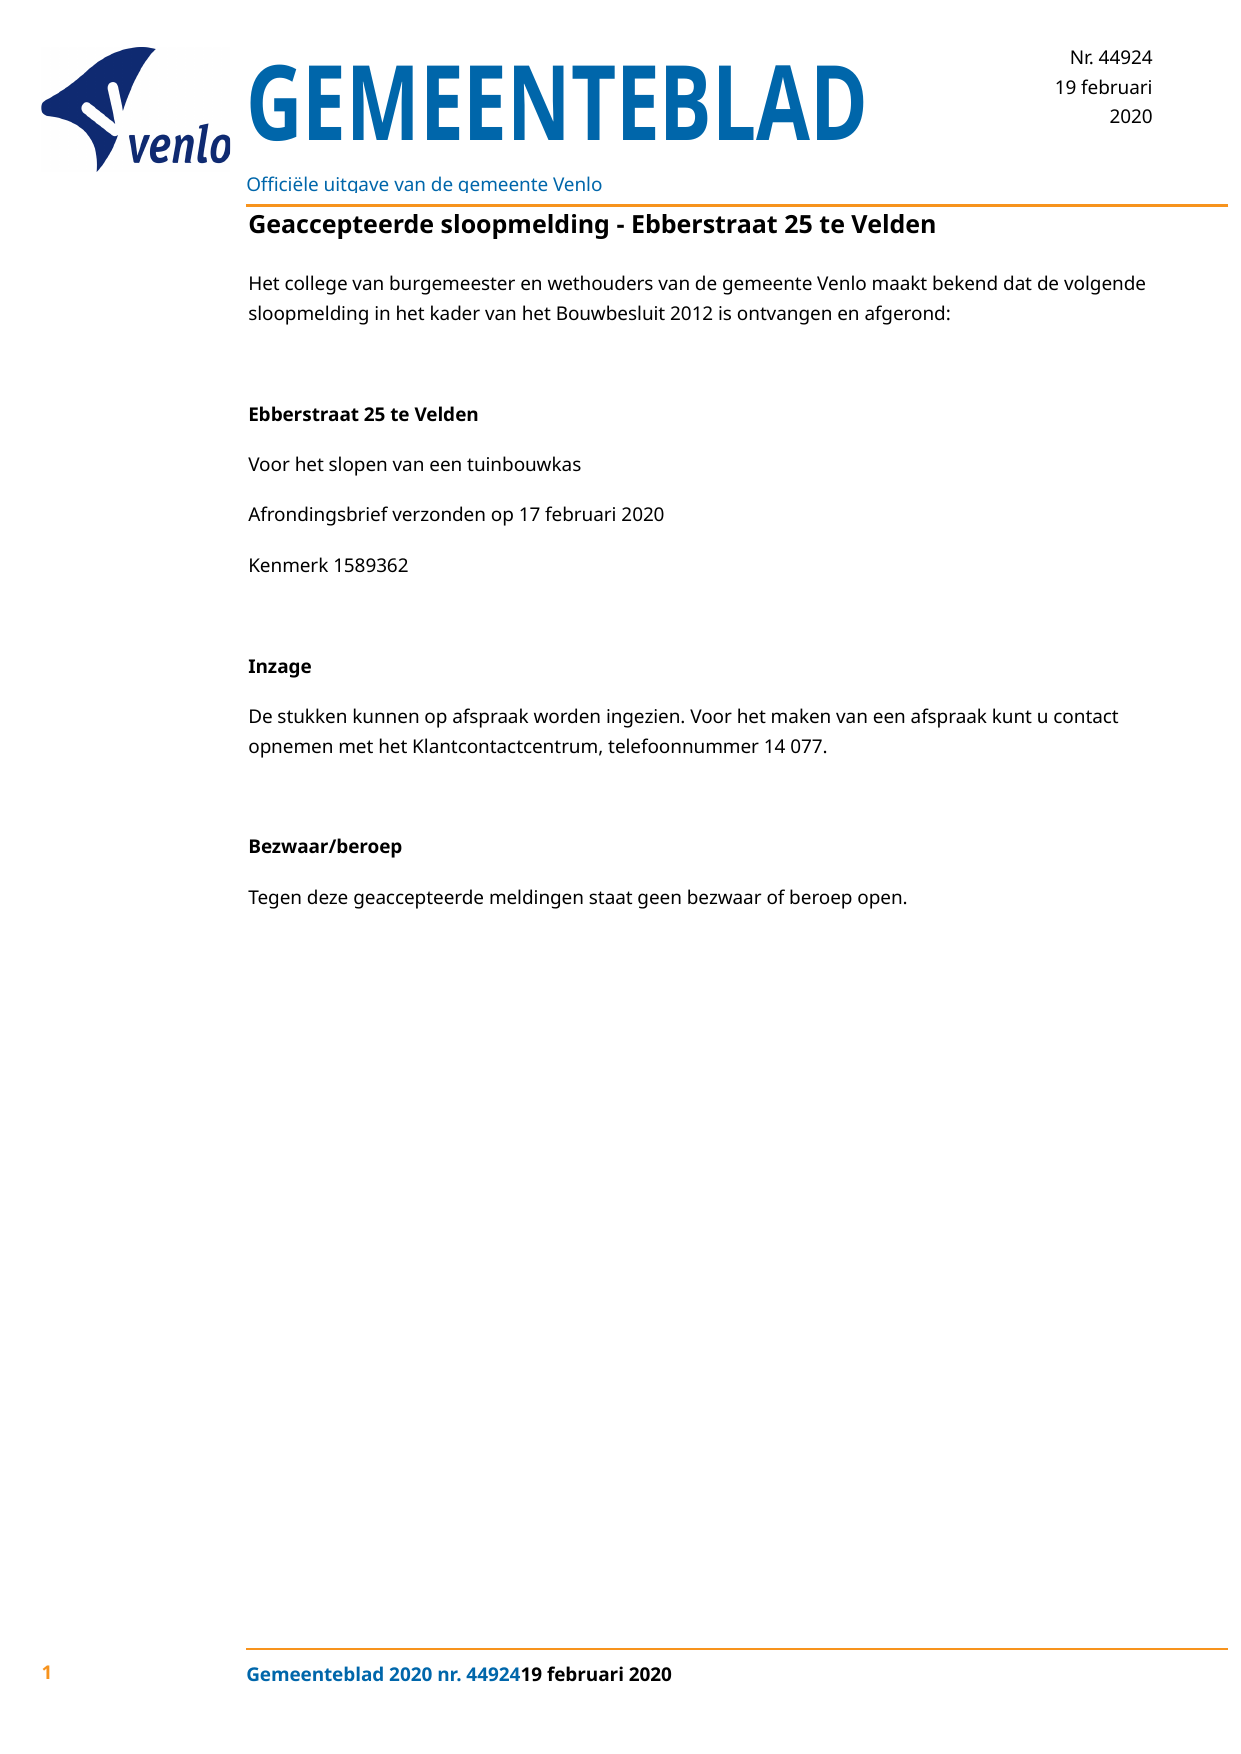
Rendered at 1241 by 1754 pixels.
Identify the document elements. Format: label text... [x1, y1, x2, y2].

text Ebberstraat 25 te Velden [248, 401, 1152, 426]
text Inzage [248, 653, 1152, 678]
text Geaccepteerde sloopmelding - Ebberstraat 25 te Velden [248, 207, 1152, 241]
text Bezwaar/beroep [248, 834, 1152, 859]
text Afrondingsbrief verzonden op 17 februari 2020 [248, 502, 1152, 527]
picture [41, 47, 231, 172]
text Tegen deze geaccepteerde meldingen staat geen bezwaar of beroep open. [248, 884, 1152, 910]
text Het college van burgemeester en wethouders van de gemeente Venlo maakt bekend dat de volgende sloopmelding in het kader van het Bouwbesluit 2012 is ontvangen en afgerond: [248, 270, 1152, 326]
text De stukken kunnen op afspraak worden ingezien. Voor het maken van een afspraak kunt u contact opnemen met het Klantcontactcentrum, telefoonnummer 14 077. [248, 703, 1152, 758]
text Kenmerk 1589362 [248, 552, 1152, 578]
text Voor het slopen van een tuinbouwkas [248, 451, 1152, 477]
